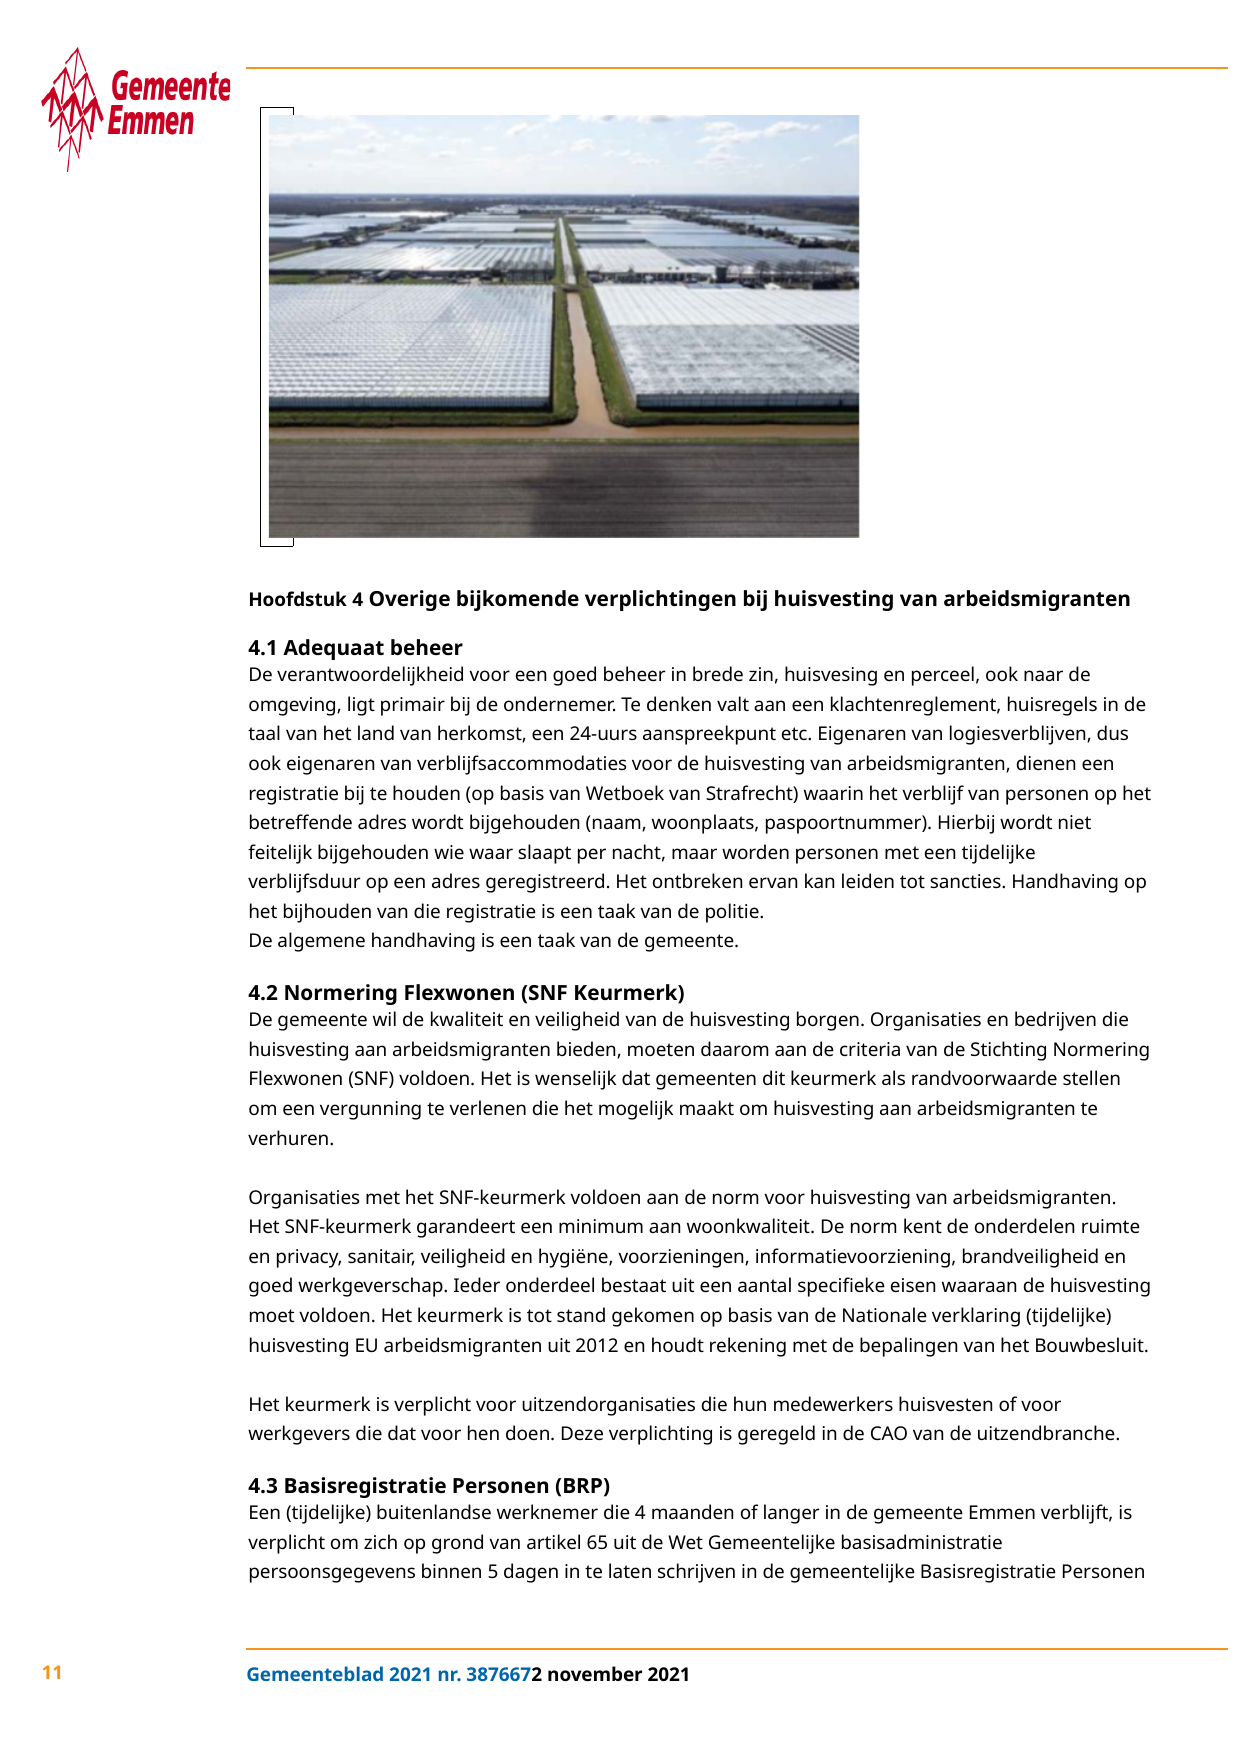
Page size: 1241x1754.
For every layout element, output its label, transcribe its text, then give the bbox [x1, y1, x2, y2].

text Het keurmerk is verplicht voor uitzendorganisaties die hun medewerkers huisvesten of voor werkgevers die dat voor hen doen. Deze verplichting is geregeld in de CAO van de uitzendbranche. [248, 1391, 1152, 1446]
text De verantwoordelijkheid voor een goed beheer in brede zin, huisvesing en perceel, ook naar de omgeving, ligt primair bij de ondernemer. Te denken valt aan een klachtenreglement, huisregels in de taal van het land van herkomst, een 24-uurs aanspreekpunt etc. Eigenaren van logiesverblijven, dus ook eigenaren van verblijfsaccommodaties voor de huisvesting van arbeidsmigranten, dienen een registratie bij te houden (op basis van Wetboek van Strafrecht) waarin het verblijf van personen op het betreffende adres wordt bijgehouden (naam, woonplaats, paspoortnummer). Hierbij wordt niet feitelijk bijgehouden wie waar slaapt per nacht, maar worden personen met een tijdelijke verblijfsduur op een adres geregistreerd. Het ontbreken ervan kan leiden tot sancties. Handhaving op het bijhouden van die registratie is een taak van de politie. [248, 661, 1152, 924]
text De gemeente wil de kwaliteit en veiligheid van de huisvesting borgen. Organisaties en bedrijven die huisvesting aan arbeidsmigranten bieden, moeten daarom aan de criteria van de Stichting Normering Flexwonen (SNF) voldoen. Het is wenselijk dat gemeenten dit keurmerk als randvoorwaarde stellen om een vergunning te verlenen die het mogelijk maakt om huisvesting aan arbeidsmigranten te verhuren. [248, 1006, 1152, 1151]
text Een (tijdelijke) buitenlandse werknemer die 4 maanden of langer in de gemeente Emmen verblijft, is verplicht om zich op grond van artikel 65 uit de Wet Gemeentelijke basisadministratie persoonsgegevens binnen 5 dagen in te laten schrijven in de gemeentelijke Basisregistratie Personen [248, 1499, 1152, 1584]
text De algemene handhaving is een taak van de gemeente. [248, 928, 1152, 953]
text 4.1 Adequaat beheer [248, 633, 1152, 661]
text Hoofdstuk 4 Overige bijkomende verplichtingen bij huisvesting van arbeidsmigranten [248, 584, 1152, 612]
text 4.2 Normering Flexwonen (SNF Keurmerk) [248, 978, 1152, 1006]
text Organisaties met het SNF-keurmerk voldoen aan de norm voor huisvesting van arbeidsmigranten. Het SNF-keurmerk garandeert een minimum aan woonkwaliteit. De norm kent de onderdelen ruimte en privacy, sanitair, veiligheid en hygiëne, voorzieningen, informatievoorziening, brandveiligheid en goed werkgeverschap. Ieder onderdeel bestaat uit een aantal specifieke eisen waaraan de huisvesting moet voldoen. Het keurmerk is tot stand gekomen op basis van de Nationale verklaring (tijdelijke) huisvesting EU arbeidsmigranten uit 2012 en houdt rekening met de bepalingen van het Bouwbesluit. [248, 1184, 1152, 1358]
picture [41, 47, 231, 172]
text 4.3 Basisregistratie Personen (BRP) [248, 1471, 1152, 1499]
picture [268, 115, 860, 538]
